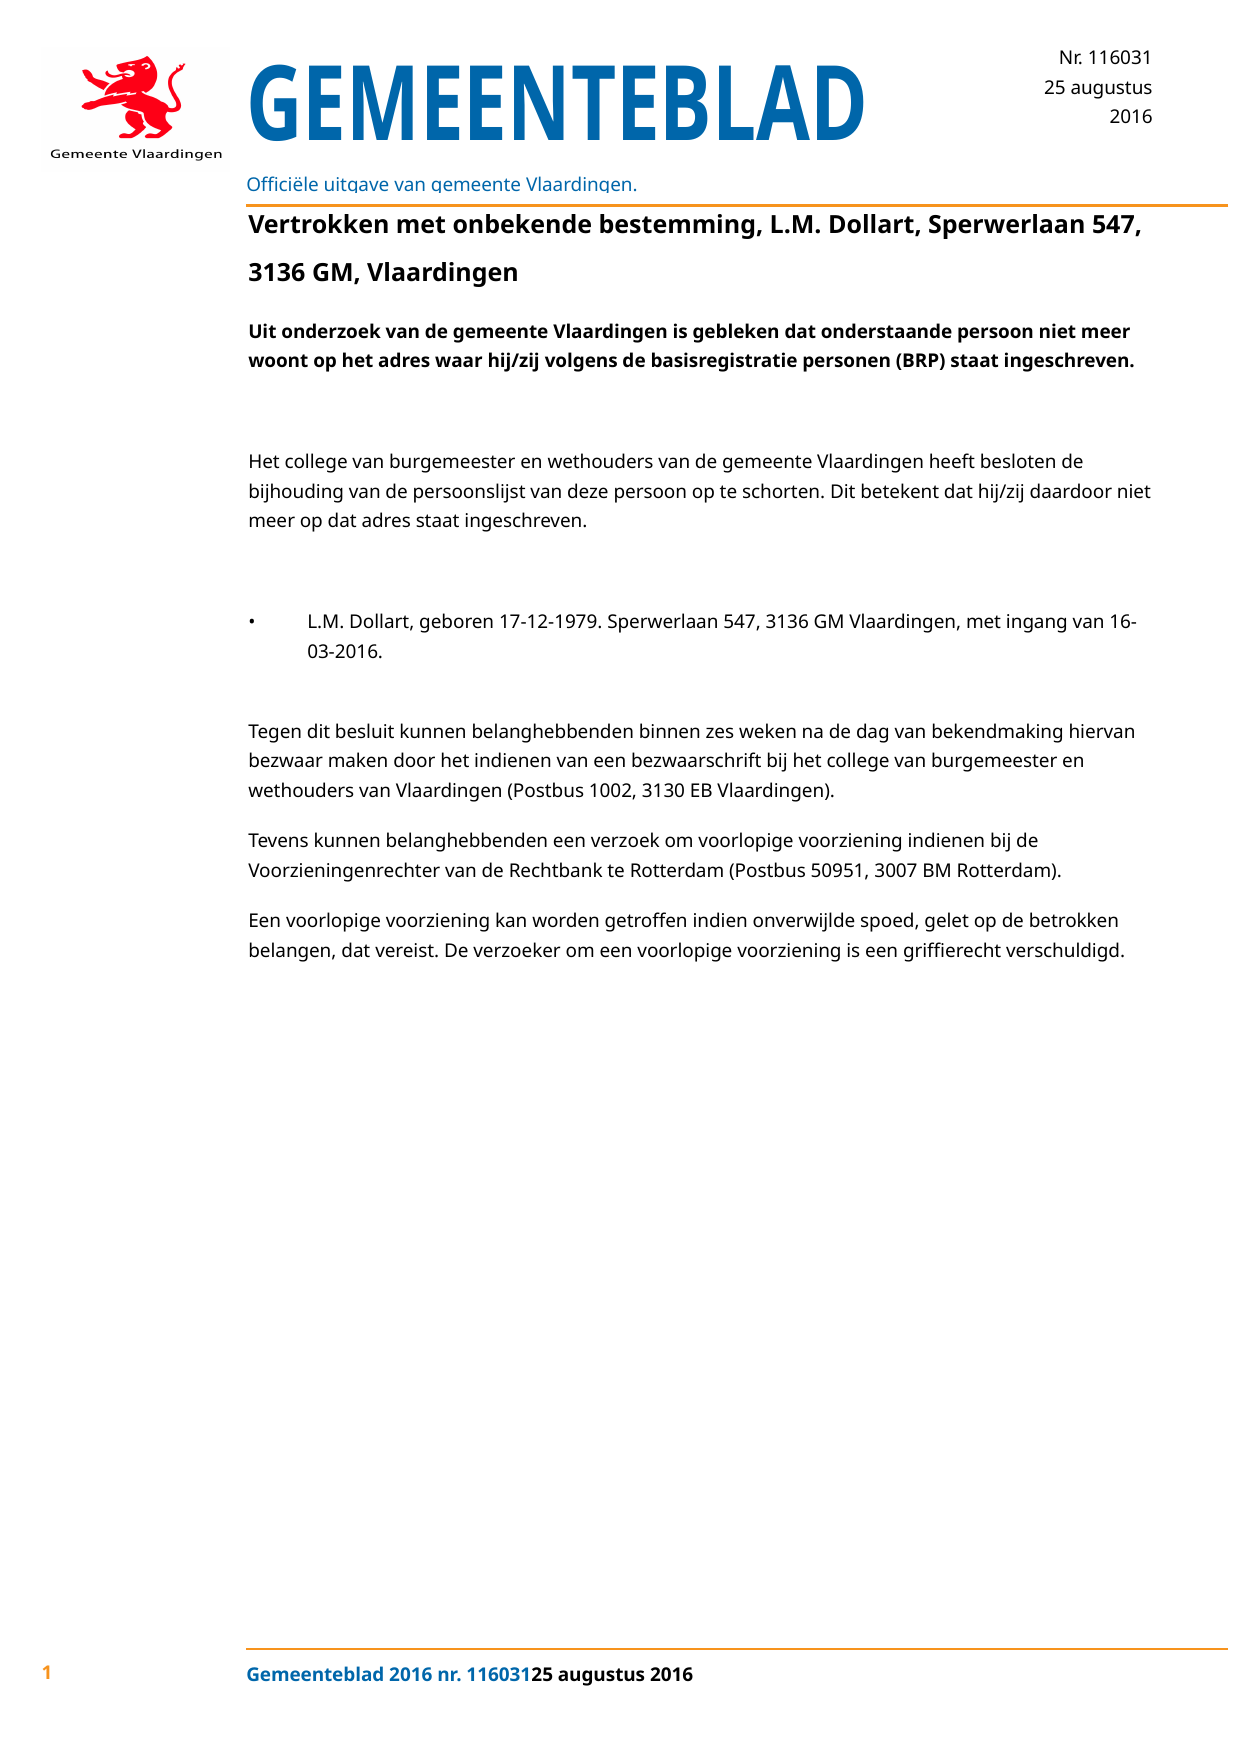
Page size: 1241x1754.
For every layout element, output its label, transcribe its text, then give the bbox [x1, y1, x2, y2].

text Het college van burgemeester en wethouders van de gemeente Vlaardingen heeft besloten de bijhouding van de persoonslijst van deze persoon op te schorten. Dit betekent dat hij/zij daardoor niet meer op dat adres staat ingeschreven. [248, 448, 1152, 533]
text Uit onderzoek van de gemeente Vlaardingen is gebleken dat onderstaande persoon niet meer woont op het adres waar hij/zij volgens de basisregistratie personen (BRP) staat ingeschreven. [248, 318, 1152, 373]
list L.M. Dollart, geboren 17-12-1979. Sperwerlaan 547, 3136 GM Vlaardingen, met ingang van 16-03-2016. [248, 608, 1152, 664]
picture [41, 47, 231, 172]
text Vertrokken met onbekende bestemming, L.M. Dollart, Sperwerlaan 547, 3136 GM, Vlaardingen [248, 207, 1152, 288]
text Tevens kunnen belanghebbenden een verzoek om voorlopige voorziening indienen bij de Voorzieningenrechter van de Rechtbank te Rotterdam (Postbus 50951, 3007 BM Rotterdam). [248, 827, 1152, 883]
text Tegen dit besluit kunnen belanghebbenden binnen zes weken na de dag van bekendmaking hiervan bezwaar maken door het indienen van een bezwaarschrift bij het college van burgemeester en wethouders van Vlaardingen (Postbus 1002, 3130 EB Vlaardingen). [248, 718, 1152, 803]
text Een voorlopige voorziening kan worden getroffen indien onverwijlde spoed, gelet op de betrokken belangen, dat vereist. De verzoeker om een voorlopige voorziening is een griffierecht verschuldigd. [248, 907, 1152, 963]
